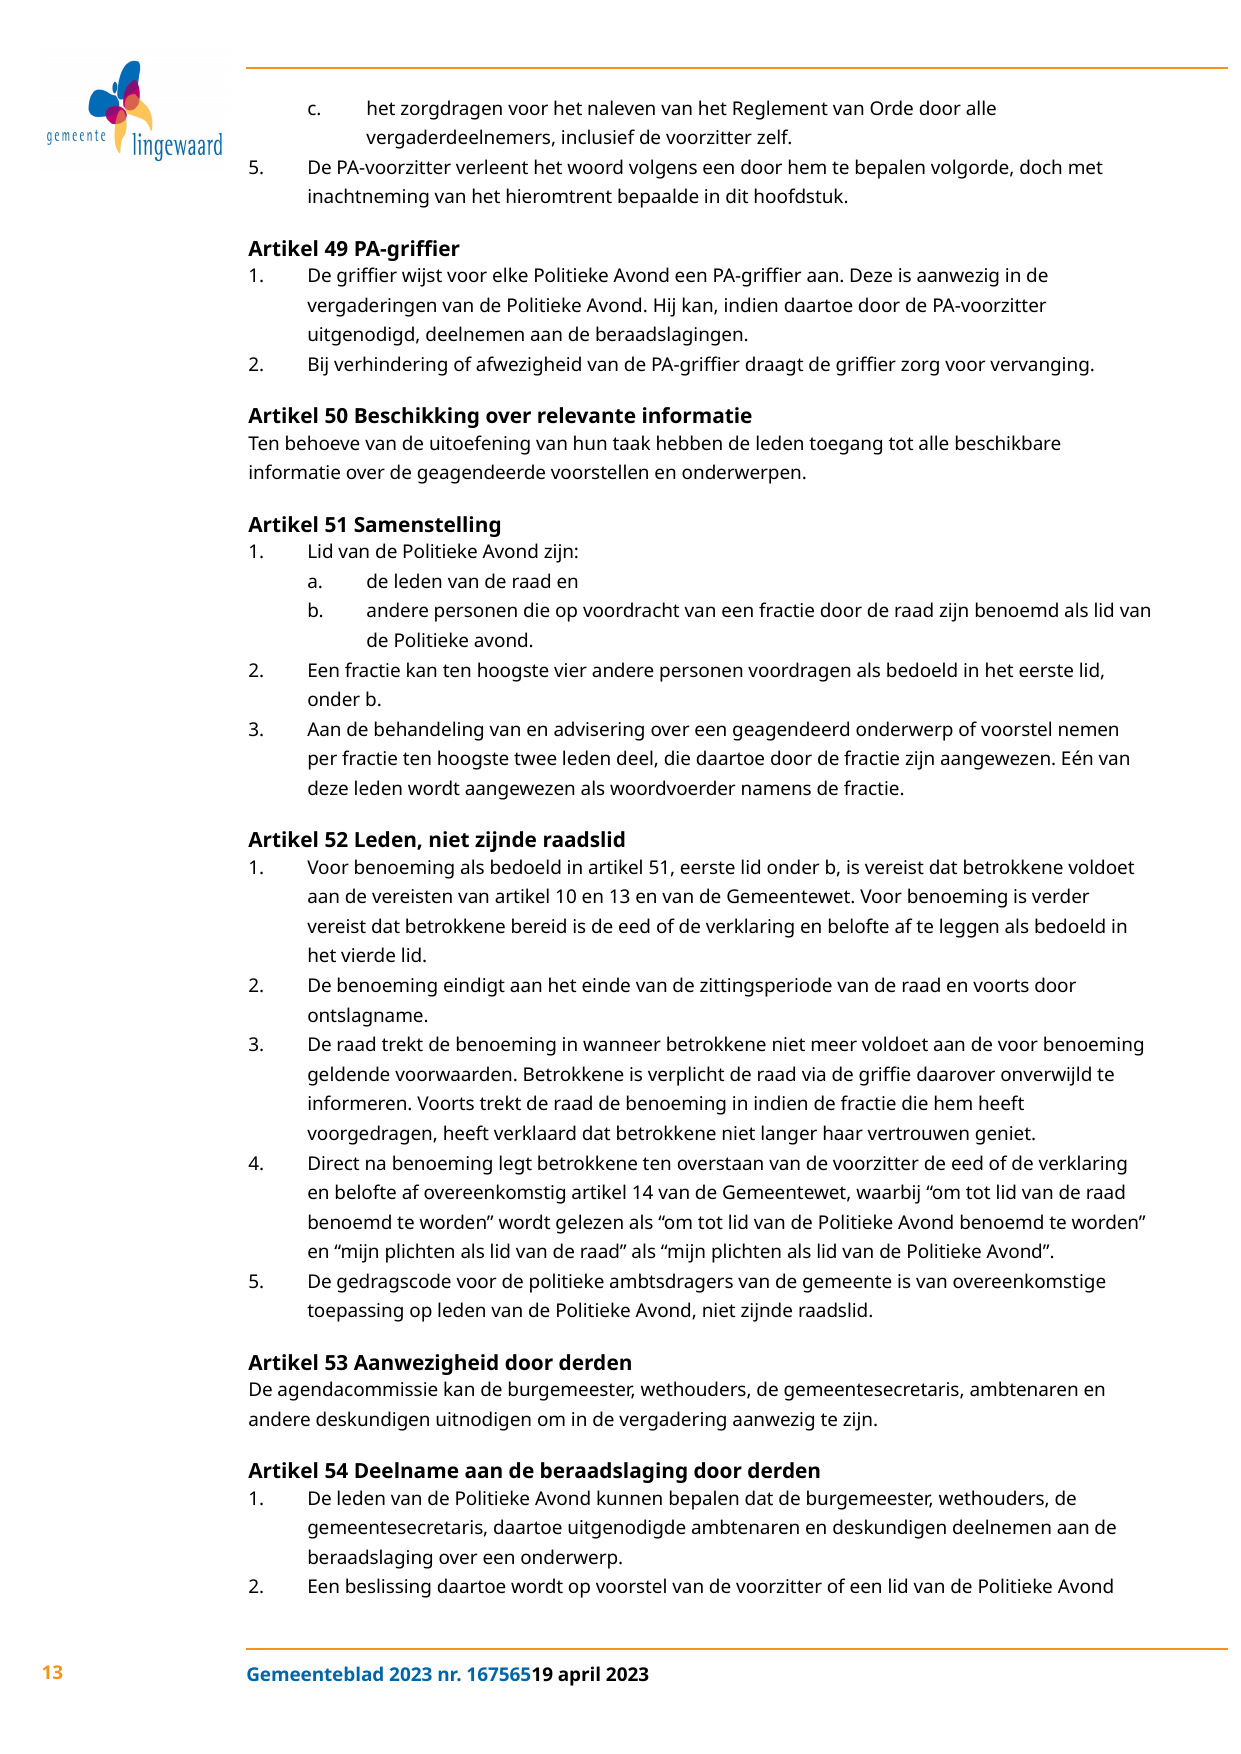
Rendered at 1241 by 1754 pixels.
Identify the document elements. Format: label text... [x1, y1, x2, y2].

list andere personen die op voordracht van een fractie door de raad zijn benoemd als lid van de Politieke avond. [307, 598, 1152, 653]
text Artikel 49 PA-griffier [248, 234, 1152, 262]
list Aan de behandeling van en advisering over een geagendeerd onderwerp of voorstel nemen per fractie ten hoogste twee leden deel, die daartoe door de fractie zijn aangewezen. Eén van deze leden wordt aangewezen als woordvoerder namens de fractie. [248, 716, 1152, 801]
list Lid van de Politieke Avond zijn: [248, 538, 1152, 564]
text Artikel 54 Deelname aan de beraadslaging door derden [248, 1457, 1152, 1485]
list De raad trekt de benoeming in wanneer betrokkene niet meer voldoet aan de voor benoeming geldende voorwaarden. Betrokkene is verplicht de raad via de griffie daarover onverwijld te informeren. Voorts trekt de raad de benoeming in indien de fractie die hem heeft voorgedragen, heeft verklaard dat betrokkene niet langer haar vertrouwen geniet. [248, 1031, 1152, 1146]
text De agendacommissie kan de burgemeester, wethouders, de gemeentesecretaris, ambtenaren en andere deskundigen uitnodigen om in de vergadering aanwezig te zijn. [248, 1377, 1152, 1432]
list Direct na benoeming legt betrokkene ten overstaan van de voorzitter de eed of de verklaring en belofte af overeenkomstig artikel 14 van de Gemeentewet, waarbij “om tot lid van de raad benoemd te worden” wordt gelezen als “om tot lid van de Politieke Avond benoemd te worden” en “mijn plichten als lid van de raad” als “mijn plichten als lid van de Politieke Avond”. [248, 1150, 1152, 1264]
list De griffier wijst voor elke Politieke Avond een PA-griffier aan. Deze is aanwezig in de vergaderingen van de Politieke Avond. Hij kan, indien daartoe door de PA-voorzitter uitgenodigd, deelnemen aan de beraadslagingen. [248, 262, 1152, 347]
list Bij verhindering of afwezigheid van de PA-griffier draagt de griffier zorg voor vervanging. [248, 351, 1152, 377]
text Artikel 53 Aanwezigheid door derden [248, 1348, 1152, 1377]
text Artikel 52 Leden, niet zijnde raadslid [248, 826, 1152, 854]
text Artikel 50 Beschikking over relevante informatie [248, 402, 1152, 430]
list De benoeming eindigt aan het einde van de zittingsperiode van de raad en voorts door ontslagname. [248, 972, 1152, 1028]
picture [41, 47, 231, 172]
list Een fractie kan ten hoogste vier andere personen voordragen als bedoeld in het eerste lid, onder b. [248, 657, 1152, 712]
list De PA-voorzitter verleent het woord volgens een door hem te bepalen volgorde, doch met inachtneming van het hieromtrent bepaalde in dit hoofdstuk. [248, 154, 1152, 209]
text Ten behoeve van de uitoefening van hun taak hebben de leden toegang tot alle beschikbare informatie over de geagendeerde voorstellen en onderwerpen. [248, 430, 1152, 485]
text Artikel 51 Samenstelling [248, 510, 1152, 538]
list het zorgdragen voor het naleven van het Reglement van Orde door alle vergaderdeelnemers, inclusief de voorzitter zelf. [307, 95, 1152, 150]
list De gedragscode voor de politieke ambtsdragers van de gemeente is van overeenkomstige toepassing op leden van de Politieke Avond, niet zijnde raadslid. [248, 1268, 1152, 1323]
list Voor benoeming als bedoeld in artikel 51, eerste lid onder b, is vereist dat betrokkene voldoet aan de vereisten van artikel 10 en 13 en van de Gemeentewet. Voor benoeming is verder vereist dat betrokkene bereid is de eed of de verklaring en belofte af te leggen als bedoeld in het vierde lid. [248, 854, 1152, 968]
list Een beslissing daartoe wordt op voorstel van de voorzitter of een lid van de Politieke Avond [248, 1574, 1152, 1599]
list De leden van de Politieke Avond kunnen bepalen dat de burgemeester, wethouders, de gemeentesecretaris, daartoe uitgenodigde ambtenaren en deskundigen deelnemen aan de beraadslaging over een onderwerp. [248, 1485, 1152, 1570]
list de leden van de raad en [307, 568, 1152, 594]
